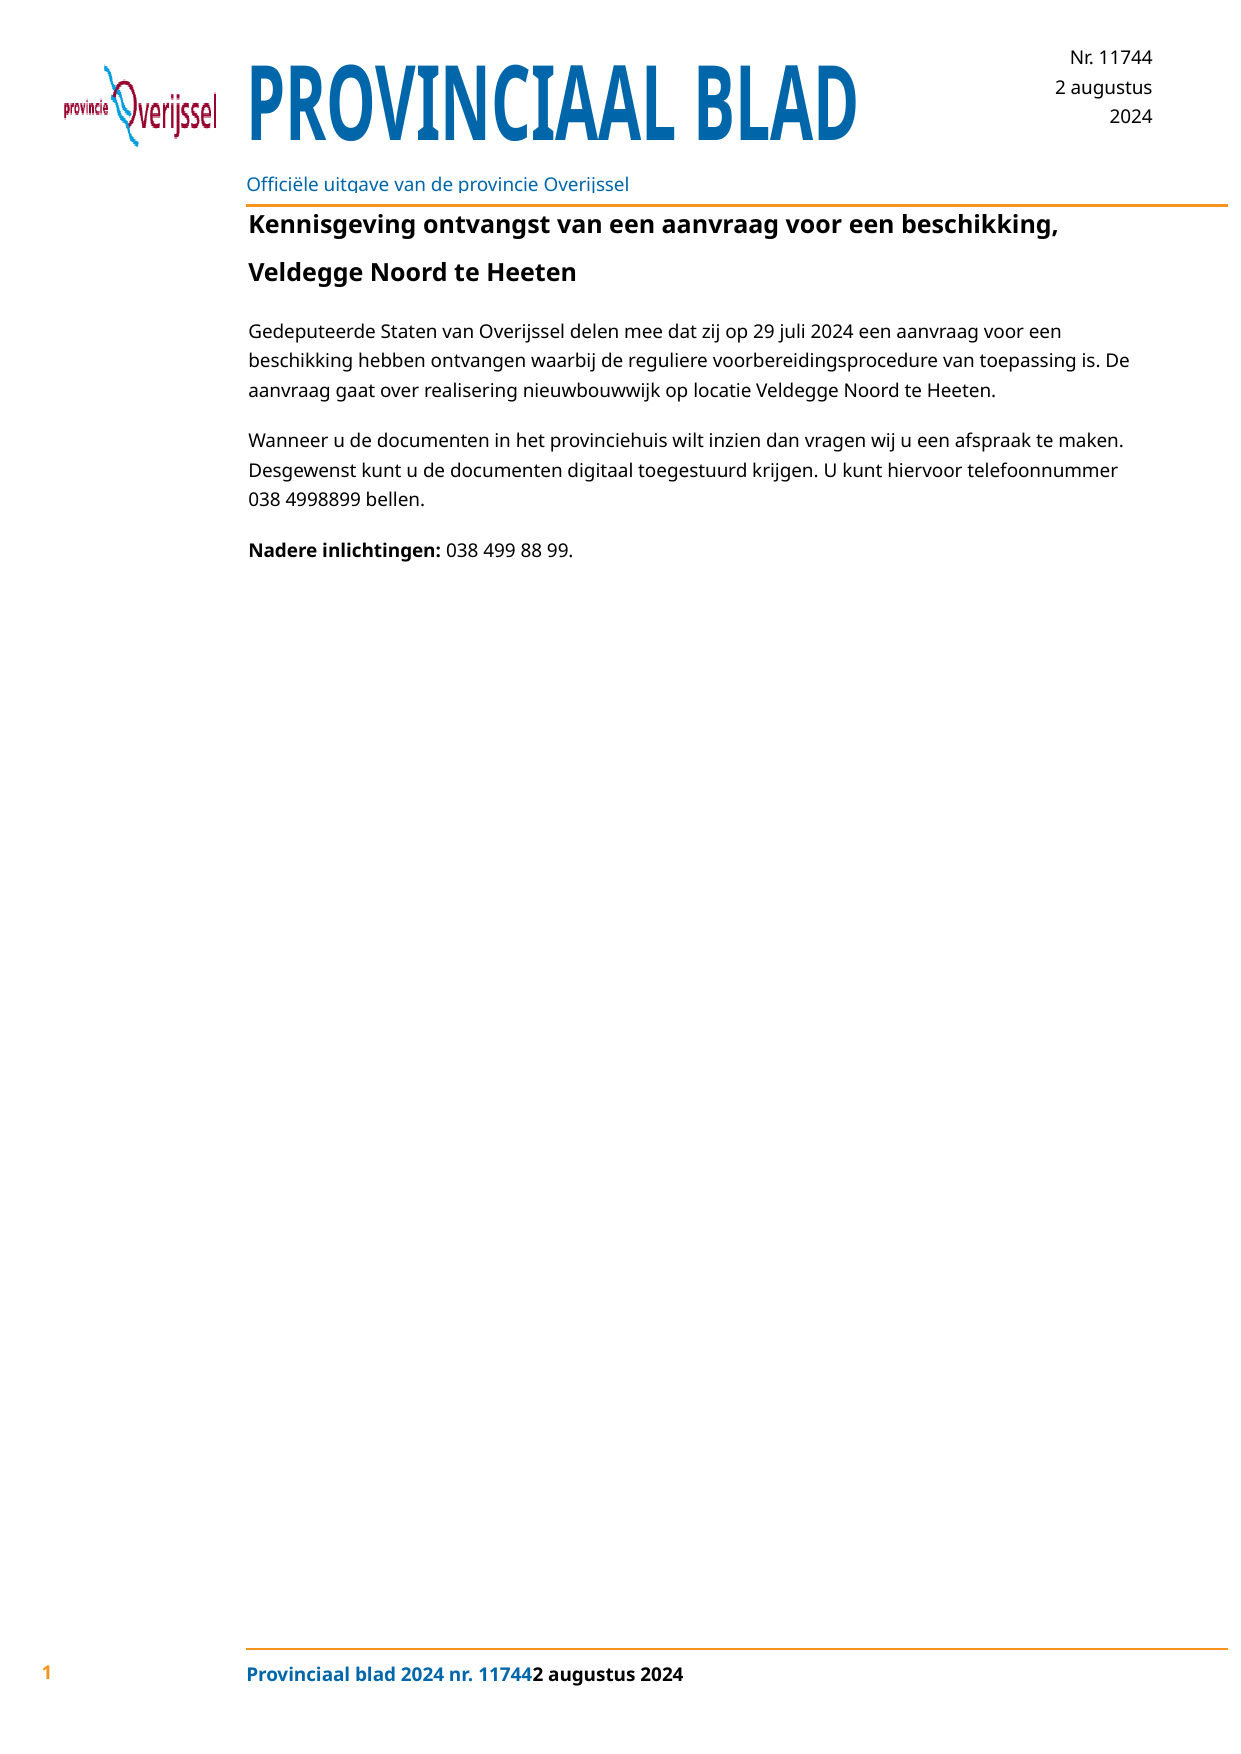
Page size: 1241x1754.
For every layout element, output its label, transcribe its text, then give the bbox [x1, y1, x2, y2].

text Gedeputeerde Staten van Overijssel delen mee dat zij op 29 juli 2024 een aanvraag voor een beschikking hebben ontvangen waarbij de reguliere voorbereidingsprocedure van toepassing is. De aanvraag gaat over realisering nieuwbouwwijk op locatie Veldegge Noord te Heeten. [248, 318, 1152, 403]
picture [41, 47, 231, 172]
text Kennisgeving ontvangst van een aanvraag voor een beschikking, Veldegge Noord te Heeten [248, 207, 1152, 288]
text Wanneer u de documenten in het provinciehuis wilt inzien dan vragen wij u een afspraak te maken. Desgewenst kunt u de documenten digitaal toegestuurd krijgen. U kunt hiervoor telefoonnummer 038 4998899 bellen. [248, 427, 1152, 512]
text Nadere inlichtingen: 038 499 88 99. [248, 537, 1152, 563]
